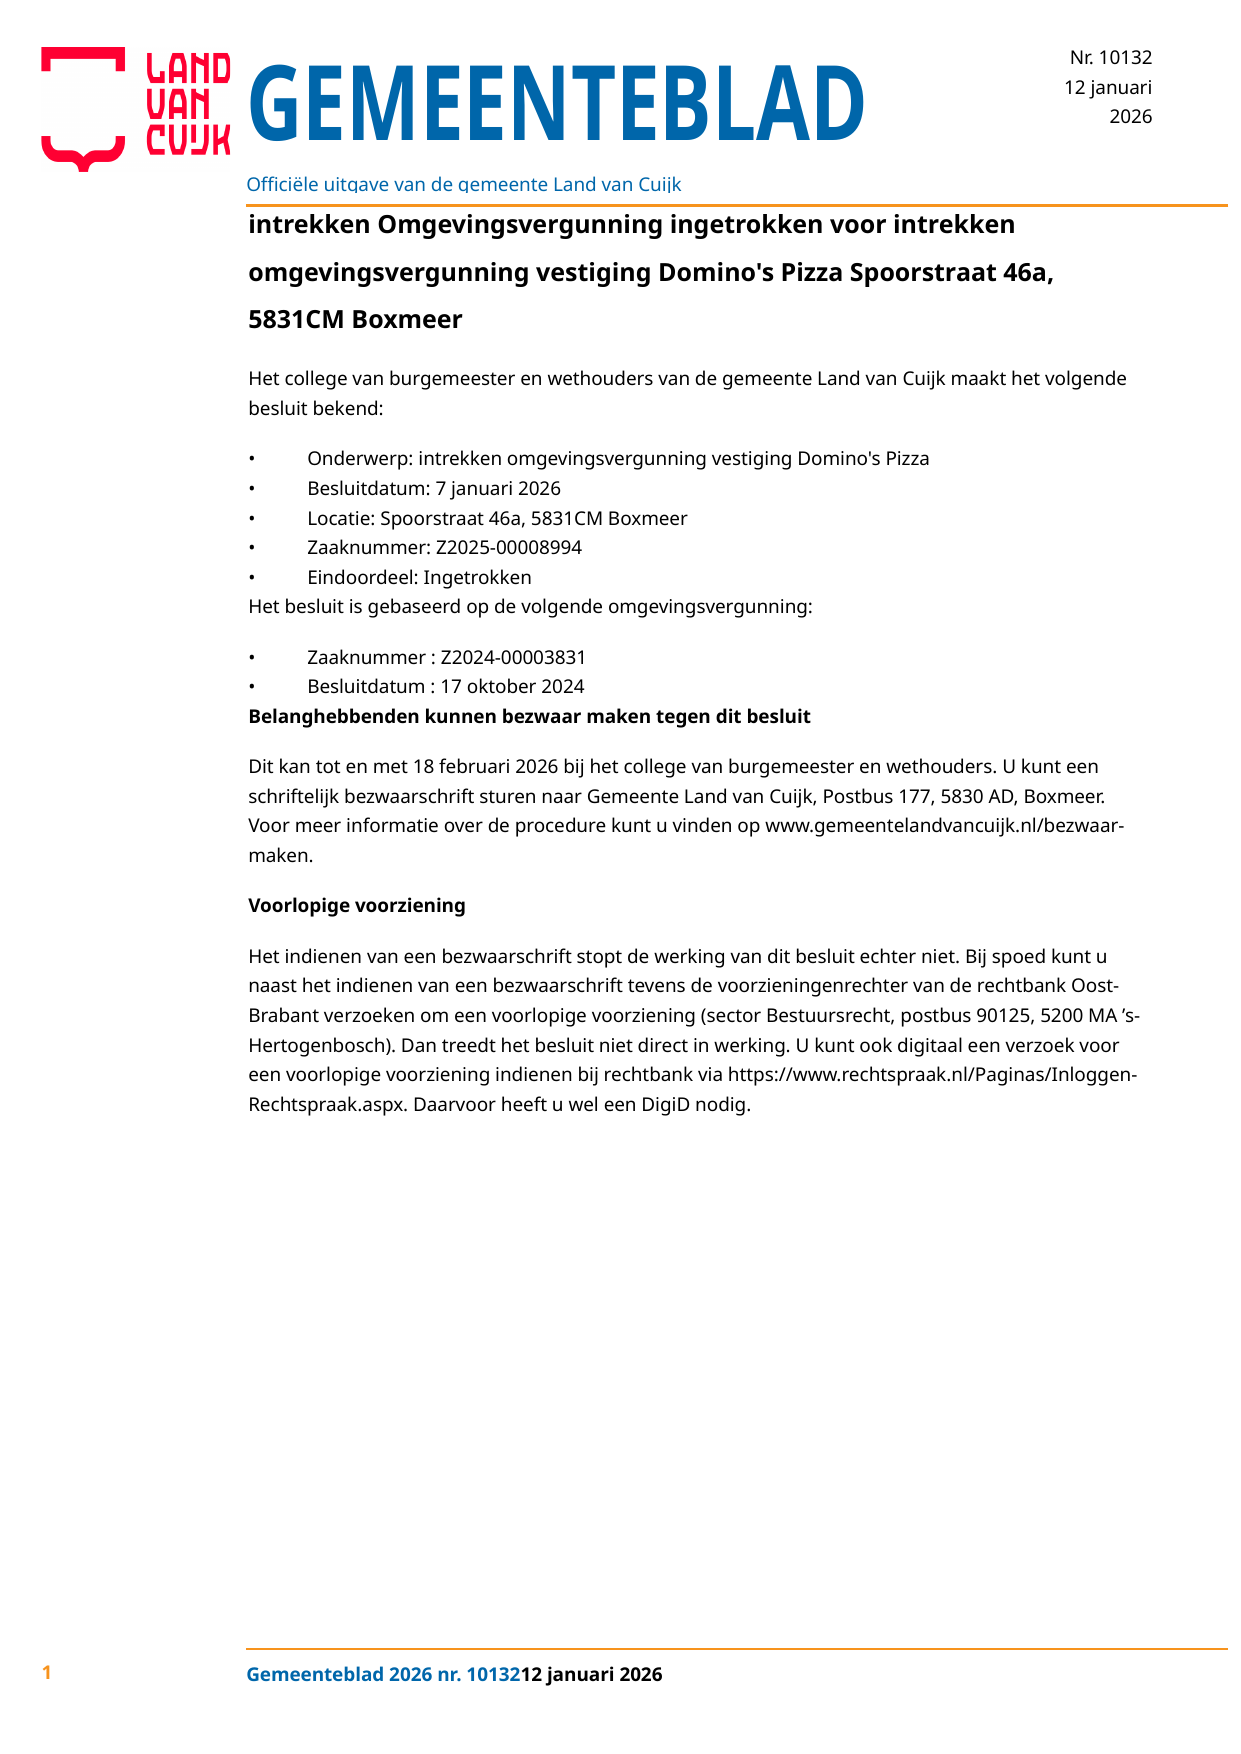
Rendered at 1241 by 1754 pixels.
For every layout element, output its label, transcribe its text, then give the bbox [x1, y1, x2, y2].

text Dit kan tot en met 18 februari 2026 bij het college van burgemeester en wethouders. U kunt een schriftelijk bezwaarschrift sturen naar Gemeente Land van Cuijk, Postbus 177, 5830 AD, Boxmeer. Voor meer informatie over de procedure kunt u vinden op www.gemeentelandvancuijk.nl/bezwaar-maken. [248, 753, 1152, 868]
text Voorlopige voorziening [248, 893, 1152, 918]
list Besluitdatum: 7 januari 2026 [248, 475, 1152, 501]
list Zaaknummer : Z2024-00003831 [248, 644, 1152, 669]
list Besluitdatum : 17 oktober 2024 [248, 673, 1152, 699]
text Het indienen van een bezwaarschrift stopt de werking van dit besluit echter niet. Bij spoed kunt u naast het indienen van een bezwaarschrift tevens de voorzieningenrechter van de rechtbank Oost-Brabant verzoeken om een voorlopige voorziening (sector Bestuursrecht, postbus 90125, 5200 MA ’s-Hertogenbosch). Dan treedt het besluit niet direct in werking. U kunt ook digitaal een verzoek voor een voorlopige voorziening indienen bij rechtbank via https://www.rechtspraak.nl/Paginas/Inloggen-Rechtspraak.aspx. Daarvoor heeft u wel een DigiD nodig. [248, 943, 1152, 1117]
list Onderwerp: intrekken omgevingsvergunning vestiging Domino's Pizza [248, 446, 1152, 471]
text Het besluit is gebaseerd op de volgende omgevingsvergunning: [248, 593, 1152, 619]
text intrekken Omgevingsvergunning ingetrokken voor intrekken omgevingsvergunning vestiging Domino's Pizza Spoorstraat 46a, 5831CM Boxmeer [248, 207, 1152, 336]
text Het college van burgemeester en wethouders van de gemeente Land van Cuijk maakt het volgende besluit bekend: [248, 366, 1152, 421]
list Locatie: Spoorstraat 46a, 5831CM Boxmeer [248, 505, 1152, 530]
list Zaaknummer: Z2025-00008994 [248, 534, 1152, 560]
text Belanghebbenden kunnen bezwaar maken tegen dit besluit [248, 703, 1152, 729]
picture [41, 47, 231, 172]
list Eindoordeel: Ingetrokken [248, 564, 1152, 589]
